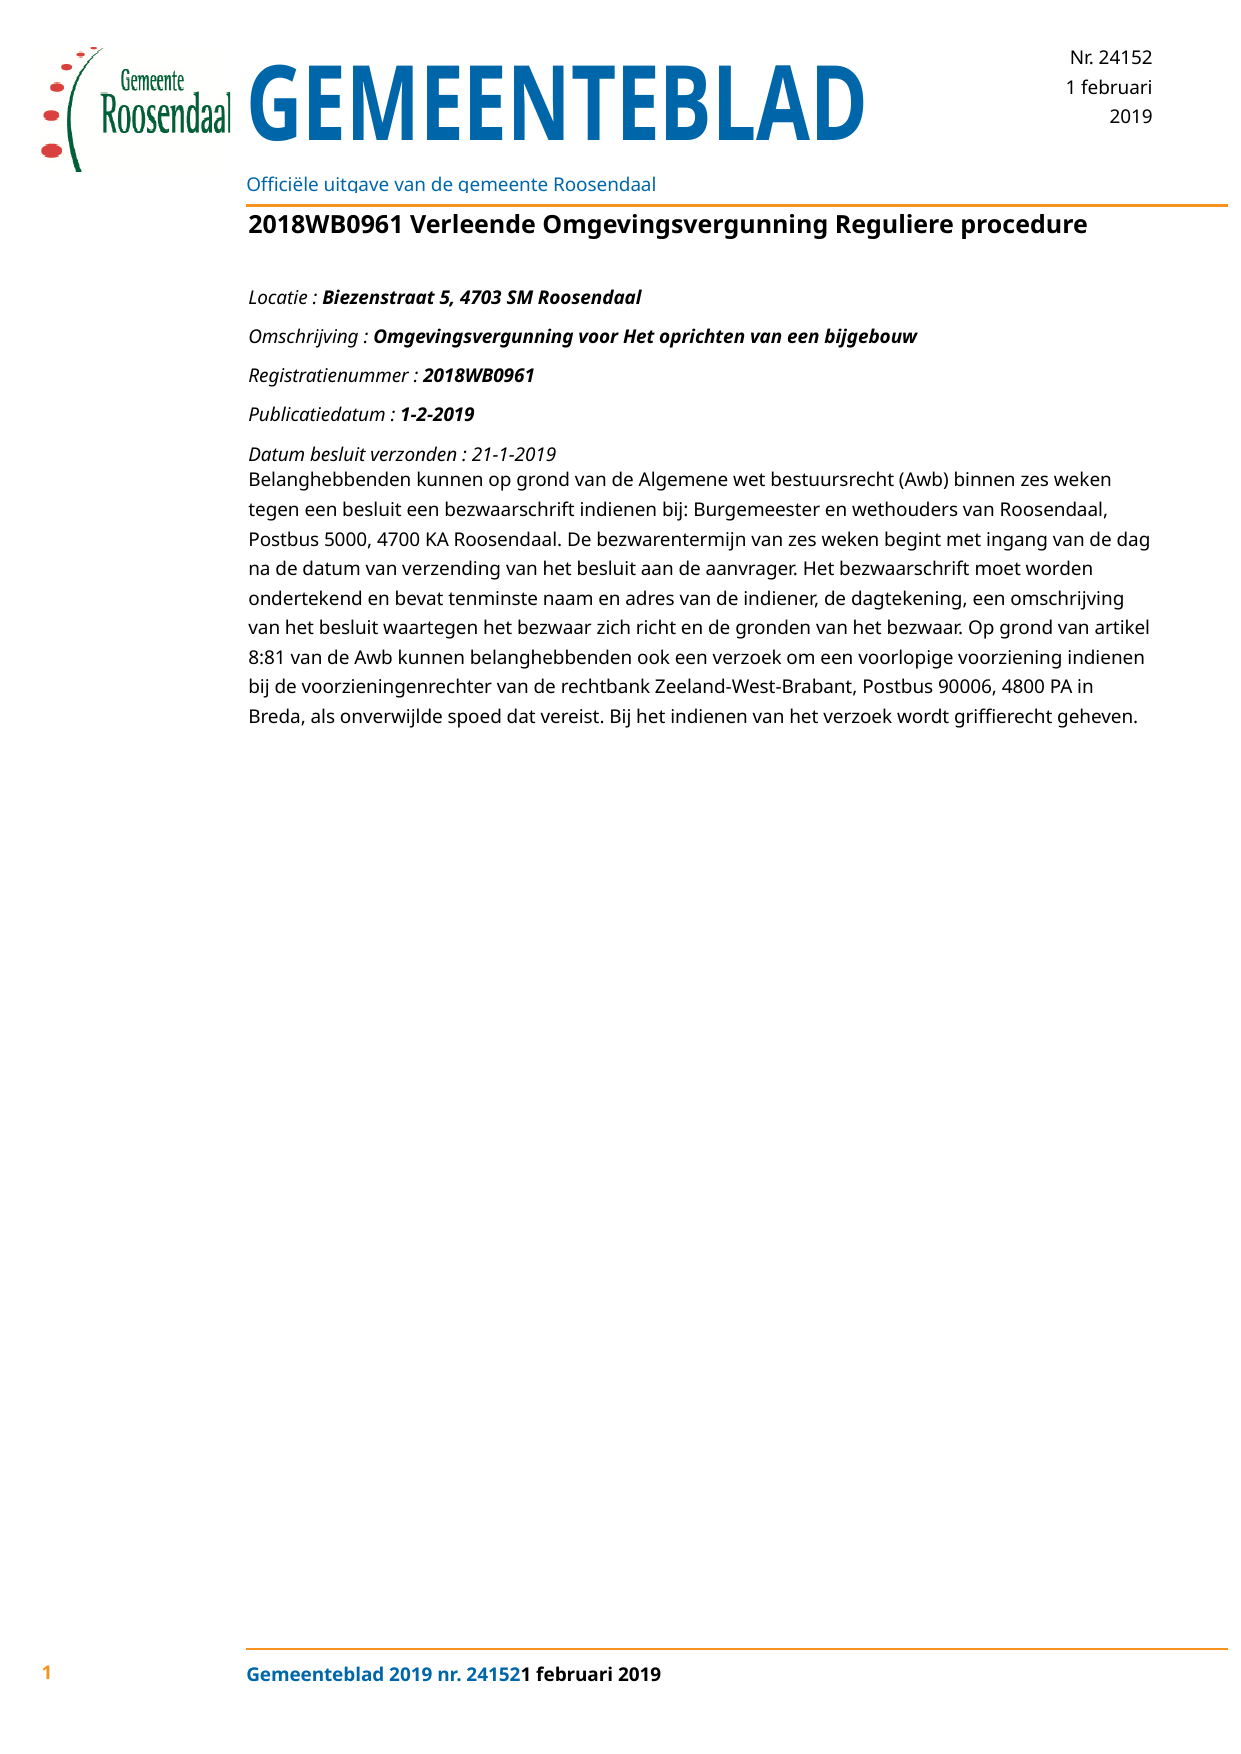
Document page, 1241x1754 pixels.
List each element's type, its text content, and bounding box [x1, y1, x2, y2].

picture [41, 47, 231, 172]
text 2018WB0961 Verleende Omgevingsvergunning Reguliere procedure [248, 207, 1152, 241]
text Publicatiedatum : 1-2-2019 [248, 402, 1152, 427]
text Locatie : Biezenstraat 5, 4703 SM Roosendaal [248, 284, 1152, 309]
text Datum besluit verzonden : 21-1-2019 [248, 441, 1152, 467]
text Belanghebbenden kunnen op grond van de Algemene wet bestuursrecht (Awb) binnen zes weken tegen een besluit een bezwaarschrift indienen bij: Burgemeester en wethouders van Roosendaal, Postbus 5000, 4700 KA Roosendaal. De bezwarentermijn van zes weken begint met ingang van de dag na de datum van verzending van het besluit aan de aanvrager. Het bezwaarschrift moet worden ondertekend en bevat tenminste naam en adres van de indiener, de dagtekening, een omschrijving van het besluit waartegen het bezwaar zich richt en de gronden van het bezwaar. Op grond van artikel 8:81 van de Awb kunnen belanghebbenden ook een verzoek om een voorlopige voorziening indienen bij de voorzieningenrechter van de rechtbank Zeeland-West-Brabant, Postbus 90006, 4800 PA in Breda, als onverwijlde spoed dat vereist. Bij het indienen van het verzoek wordt griffierecht geheven. [248, 467, 1152, 729]
text Registratienummer : 2018WB0961 [248, 362, 1152, 388]
text Omschrijving : Omgevingsvergunning voor Het oprichten van een bijgebouw [248, 323, 1152, 349]
